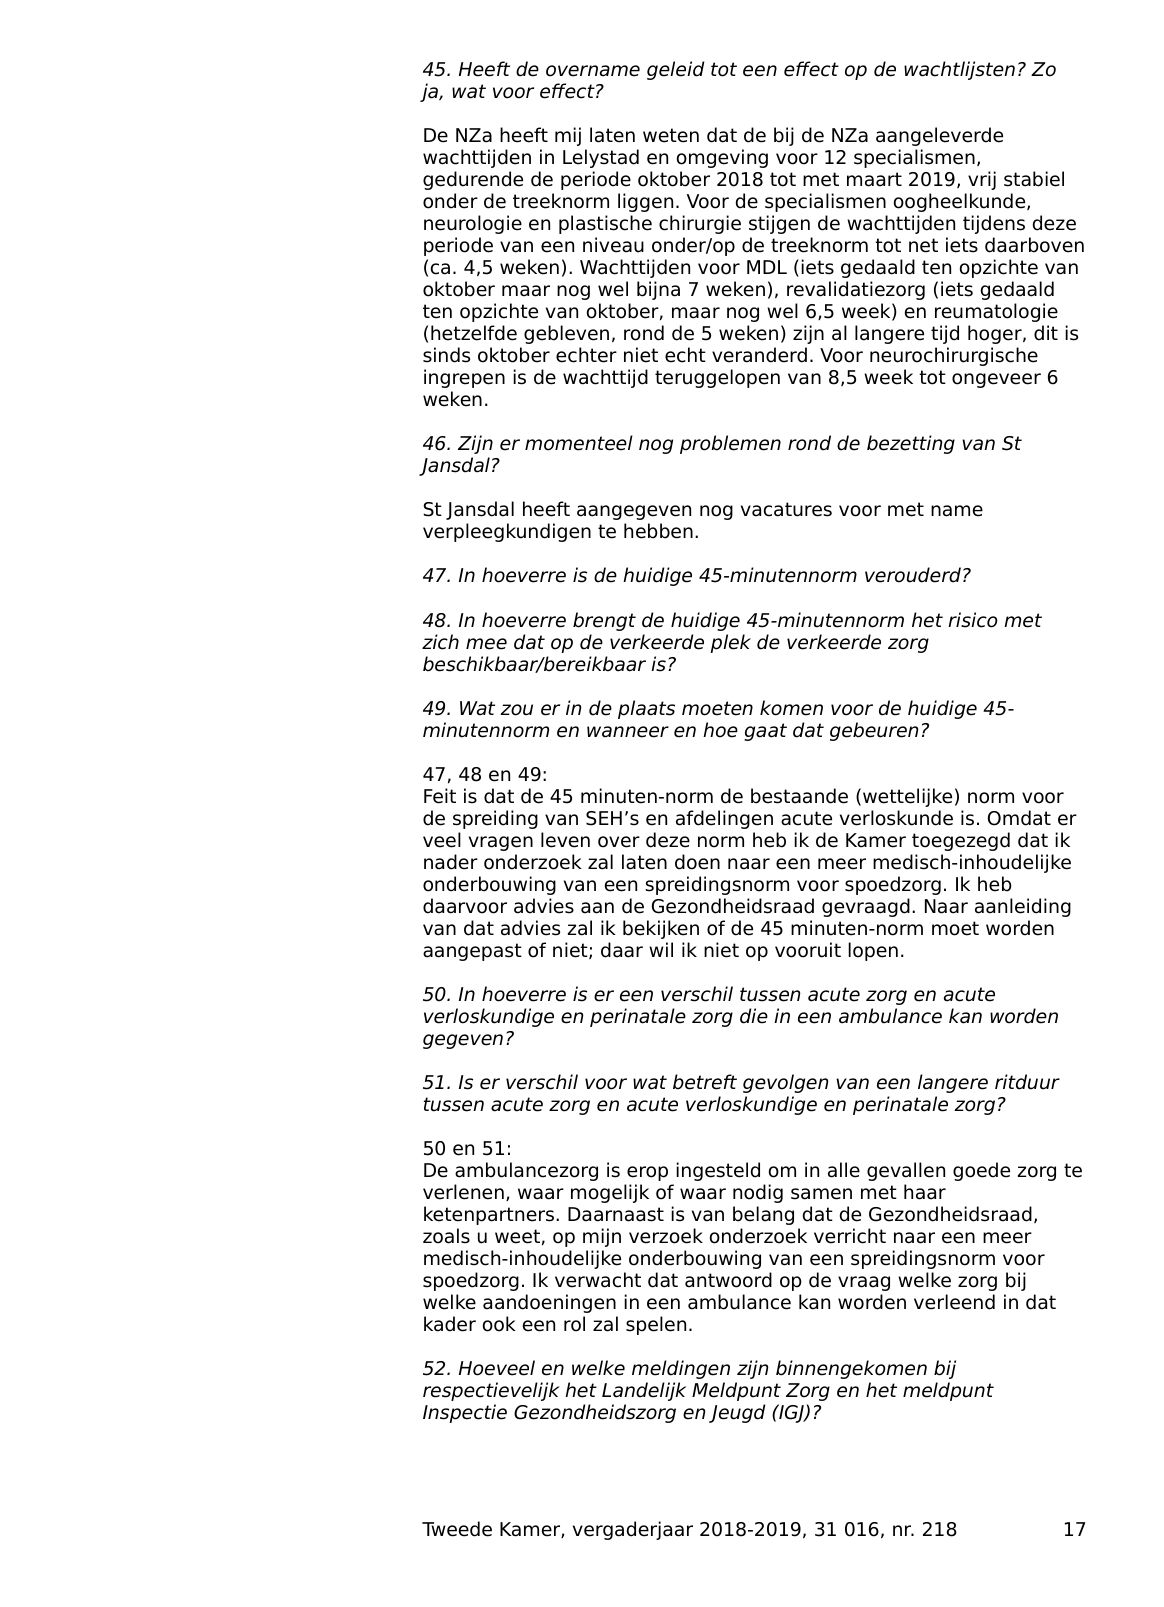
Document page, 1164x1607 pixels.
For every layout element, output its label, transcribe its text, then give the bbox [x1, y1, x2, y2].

text 46. Zijn er momenteel nog problemen rond de bezetting van St Jansdal? [422, 433, 1087, 477]
text 50. In hoeverre is er een verschil tussen acute zorg en acute verloskundige en perinatale zorg die in een ambulance kan worden gegeven? [422, 984, 1087, 1050]
text 47. In hoeverre is de huidige 45-minutennorm verouderd? [422, 565, 1087, 587]
text 49. Wat zou er in de plaats moeten komen voor de huidige 45-minutennorm en wanneer en hoe gaat dat gebeuren? [422, 698, 1087, 742]
text St Jansdal heeft aangegeven nog vacatures voor met name verpleegkundigen te hebben. [422, 499, 1087, 543]
text De ambulancezorg is erop ingesteld om in alle gevallen goede zorg te verlenen, waar mogelijk of waar nodig samen met haar ketenpartners. Daarnaast is van belang dat de Gezondheidsraad, zoals u weet, op mijn verzoek onderzoek verricht naar een meer medisch-inhoudelijke onderbouwing van een spreidingsnorm voor spoedzorg. Ik verwacht dat antwoord op de vraag welke zorg bij welke aandoeningen in een ambulance kan worden verleend in dat kader ook een rol zal spelen. [422, 1160, 1087, 1336]
text Feit is dat de 45 minuten-norm de bestaande (wettelijke) norm voor de spreiding van SEH’s en afdelingen acute verloskunde is. Omdat er veel vragen leven over deze norm heb ik de Kamer toegezegd dat ik nader onderzoek zal laten doen naar een meer medisch-inhoudelijke onderbouwing van een spreidingsnorm voor spoedzorg. Ik heb daarvoor advies aan de Gezondheidsraad gevraagd. Naar aanleiding van dat advies zal ik bekijken of de 45 minuten-norm moet worden aangepast of niet; daar wil ik niet op vooruit lopen. [422, 786, 1087, 962]
text 45. Heeft de overname geleid tot een effect op de wachtlijsten? Zo ja, wat voor effect? [422, 59, 1087, 103]
text 50 en 51: [422, 1138, 1087, 1160]
text 51. Is er verschil voor wat betreft gevolgen van een langere ritduur tussen acute zorg en acute verloskundige en perinatale zorg? [422, 1072, 1087, 1116]
text 52. Hoeveel en welke meldingen zijn binnengekomen bij respectievelijk het Landelijk Meldpunt Zorg en het meldpunt Inspectie Gezondheidszorg en Jeugd (IGJ)? [422, 1358, 1087, 1424]
text De NZa heeft mij laten weten dat de bij de NZa aangeleverde wachttijden in Lelystad en omgeving voor 12 specialismen, gedurende de periode oktober 2018 tot met maart 2019, vrij stabiel onder de treeknorm liggen. Voor de specialismen oogheelkunde, neurologie en plastische chirurgie stijgen de wachttijden tijdens deze periode van een niveau onder/op de treeknorm tot net iets daarboven (ca. 4,5 weken). Wachttijden voor MDL (iets gedaald ten opzichte van oktober maar nog wel bijna 7 weken), revalidatiezorg (iets gedaald ten opzichte van oktober, maar nog wel 6,5 week) en reumatologie (hetzelfde gebleven, rond de 5 weken) zijn al langere tijd hoger, dit is sinds oktober echter niet echt veranderd. Voor neurochirurgische ingrepen is de wachttijd teruggelopen van 8,5 week tot ongeveer 6 weken. [422, 125, 1087, 411]
text 47, 48 en 49: [422, 764, 1087, 786]
text 48. In hoeverre brengt de huidige 45-minutennorm het risico met zich mee dat op de verkeerde plek de verkeerde zorg beschikbaar/bereikbaar is? [422, 609, 1087, 676]
